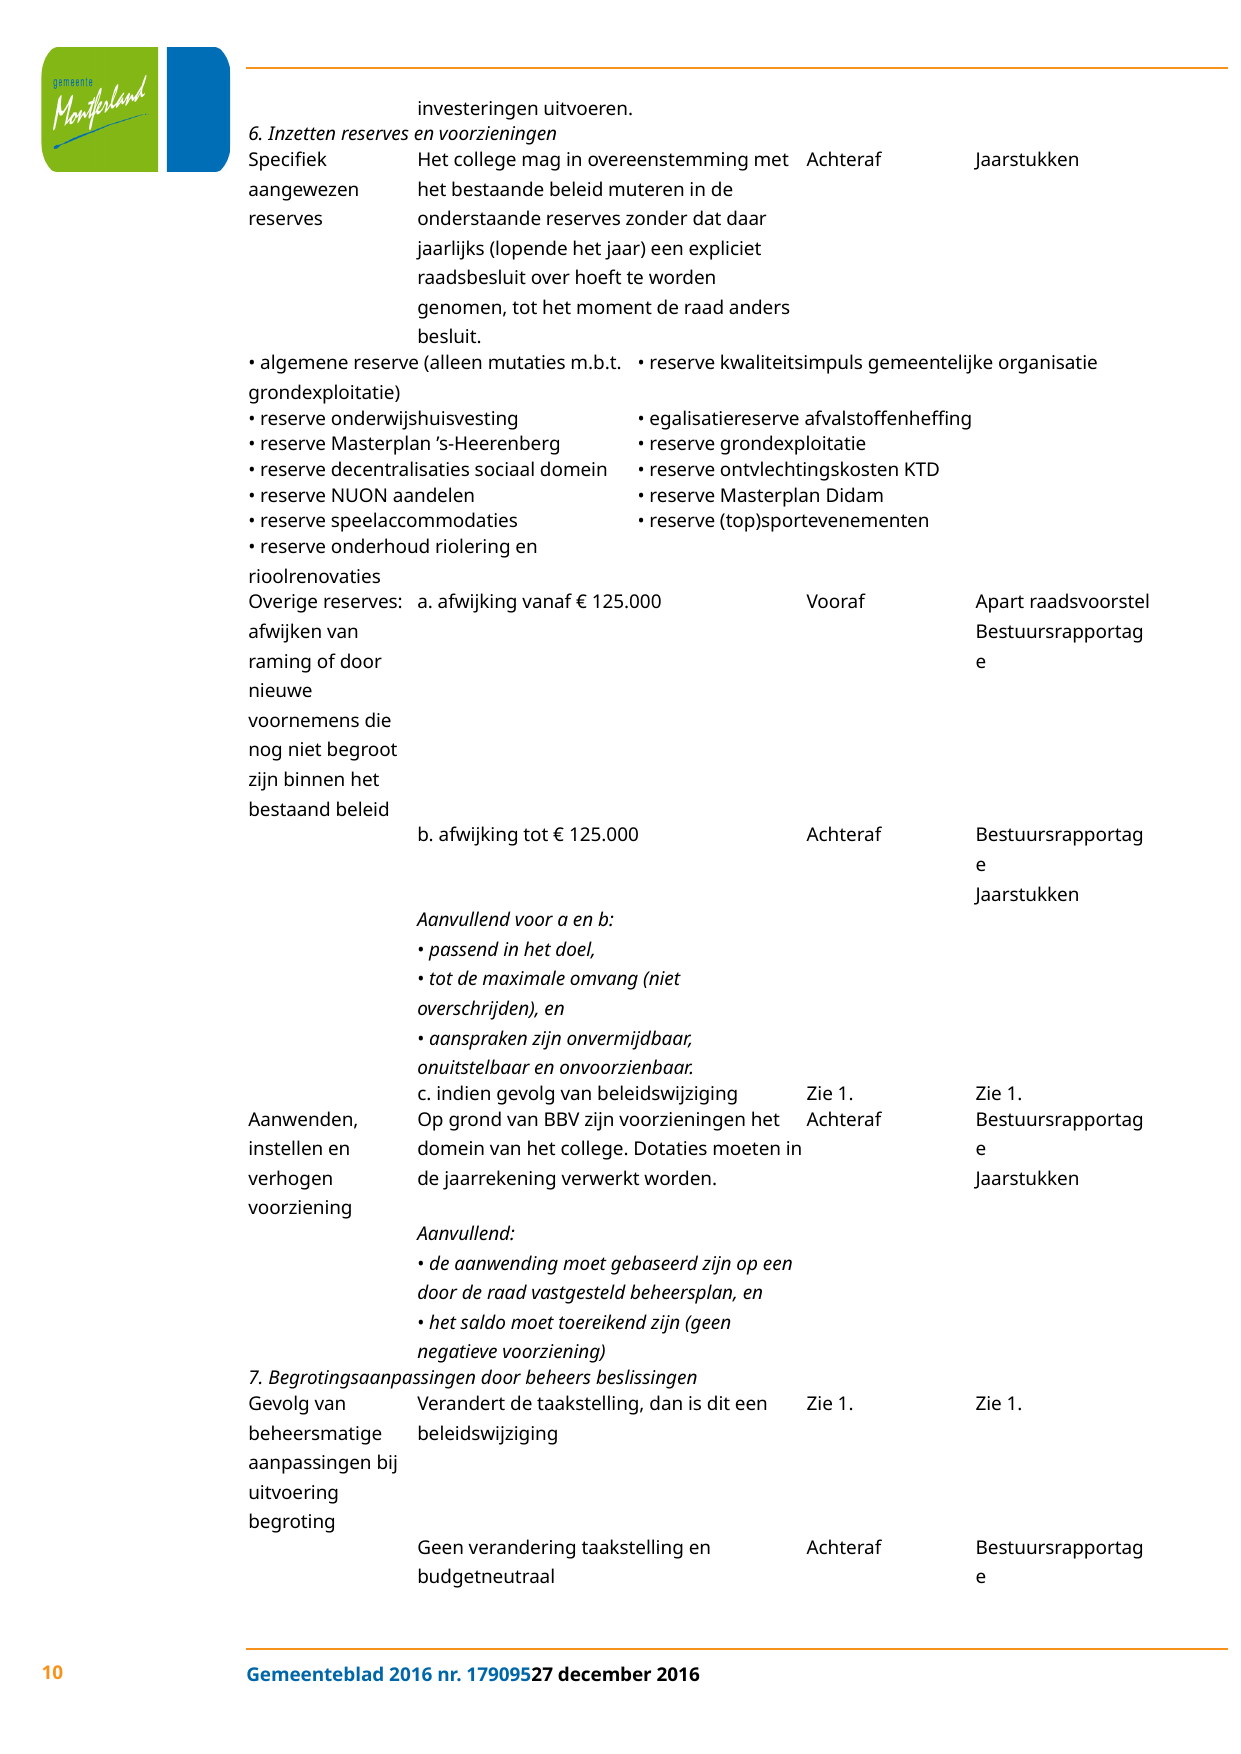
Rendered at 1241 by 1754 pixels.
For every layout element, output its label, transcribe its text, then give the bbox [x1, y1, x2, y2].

table_cell Aanwenden, instellen en verhogen voorziening [248, 1106, 417, 1220]
table_cell [806, 1364, 975, 1390]
table_cell Achteraf [806, 146, 975, 349]
table_cell [248, 906, 417, 1080]
table_cell [248, 95, 417, 121]
table_cell • egalisatiereserve afvalstoffenheffing [637, 405, 1152, 431]
table_cell Achteraf [806, 822, 975, 906]
table_cell [975, 95, 1152, 121]
table_cell [975, 121, 1152, 146]
table_cell Achteraf [806, 1534, 975, 1589]
table_cell Apart raadsvoorstel Bestuursrapportage [975, 589, 1152, 822]
table_cell c. indien gevolg van beleidswijziging [417, 1080, 806, 1106]
table_cell [806, 121, 975, 146]
table_cell a. afwijking vanaf € 125.000 [417, 589, 806, 822]
table_cell • reserve onderhoud riolering en rioolrenovaties [248, 534, 637, 589]
picture [41, 47, 231, 172]
table_cell Achteraf [806, 1106, 975, 1220]
table_cell Op grond van BBV zijn voorzieningen het domein van het college. Dotaties moeten in de jaarrekening verwerkt worden. [417, 1106, 806, 1220]
table_cell Aanvullend: • de aanwending moet gebaseerd zijn op een door de raad vastgesteld beheersplan, en • het saldo moet toereikend zijn (geen negatieve voorziening) [417, 1220, 806, 1364]
table_cell Geen verandering taakstelling en budgetneutraal [417, 1534, 806, 1589]
table_cell • reserve kwaliteitsimpuls gemeentelijke organisatie [637, 350, 1152, 405]
table_cell [248, 1080, 417, 1106]
table_cell [637, 534, 1152, 589]
table_cell Gevolg van beheersmatige aanpassingen bij uitvoering begroting [248, 1390, 417, 1534]
table_cell • reserve Masterplan Didam [637, 482, 1152, 508]
table_cell [975, 1364, 1152, 1390]
table_cell Zie 1. [975, 1080, 1152, 1106]
table_cell Jaarstukken [975, 146, 1152, 349]
table_cell [806, 1220, 975, 1364]
table_cell Overige reserves: afwijken van raming of door nieuwe voornemens die nog niet begroot zijn binnen het bestaand beleid [248, 589, 417, 822]
table_cell investeringen uitvoeren. [417, 95, 806, 121]
table_cell • reserve decentralisaties sociaal domein [248, 456, 637, 482]
table_cell Vooraf [806, 589, 975, 822]
table_cell b. afwijking tot € 125.000 [417, 822, 806, 906]
table_cell Zie 1. [806, 1390, 975, 1534]
table_cell [806, 95, 975, 121]
table_cell • reserve NUON aandelen [248, 482, 637, 508]
table_cell • reserve grondexploitatie [637, 431, 1152, 456]
table_cell Zie 1. [806, 1080, 975, 1106]
table_cell Het college mag in overeenstemming met het bestaande beleid muteren in de onderstaande reserves zonder dat daar jaarlijks (lopende het jaar) een expliciet raadsbesluit over hoeft te worden genomen, tot het moment de raad anders besluit. [417, 146, 806, 349]
table_cell • algemene reserve (alleen mutaties m.b.t. grondexploitatie) [248, 350, 637, 405]
table_cell [248, 822, 417, 906]
table_cell Verandert de taakstelling, dan is dit een beleidswijziging [417, 1390, 806, 1534]
table_cell Bestuursrapportage Jaarstukken [975, 822, 1152, 906]
table_cell • reserve speelaccommodaties [248, 508, 637, 533]
table_cell [806, 906, 975, 1080]
table_cell [248, 1534, 417, 1589]
table_cell [975, 906, 1152, 1080]
table_cell Zie 1. [975, 1390, 1152, 1534]
table_cell • reserve onderwijshuisvesting [248, 405, 637, 431]
table_cell • reserve ontvlechtingskosten KTD [637, 456, 1152, 482]
table_cell [248, 1220, 417, 1364]
table_cell • reserve Masterplan ’s-Heerenberg [248, 431, 637, 456]
table_cell Bestuursrapportage [975, 1534, 1152, 1589]
table_cell Aanvullend voor a en b: • passend in het doel, • tot de maximale omvang (niet overschrijden), en • aanspraken zijn onvermijdbaar, onuitstelbaar en onvoorzienbaar. [417, 906, 806, 1080]
table_cell • reserve (top)sportevenementen [637, 508, 1152, 533]
table_cell [975, 1220, 1152, 1364]
table_cell 7. Begrotingsaanpassingen door beheers beslissingen [248, 1364, 806, 1390]
table_cell Specifiek aangewezen reserves [248, 146, 417, 349]
table_cell Bestuursrapportage Jaarstukken [975, 1106, 1152, 1220]
table_cell 6. Inzetten reserves en voorzieningen [248, 121, 806, 146]
